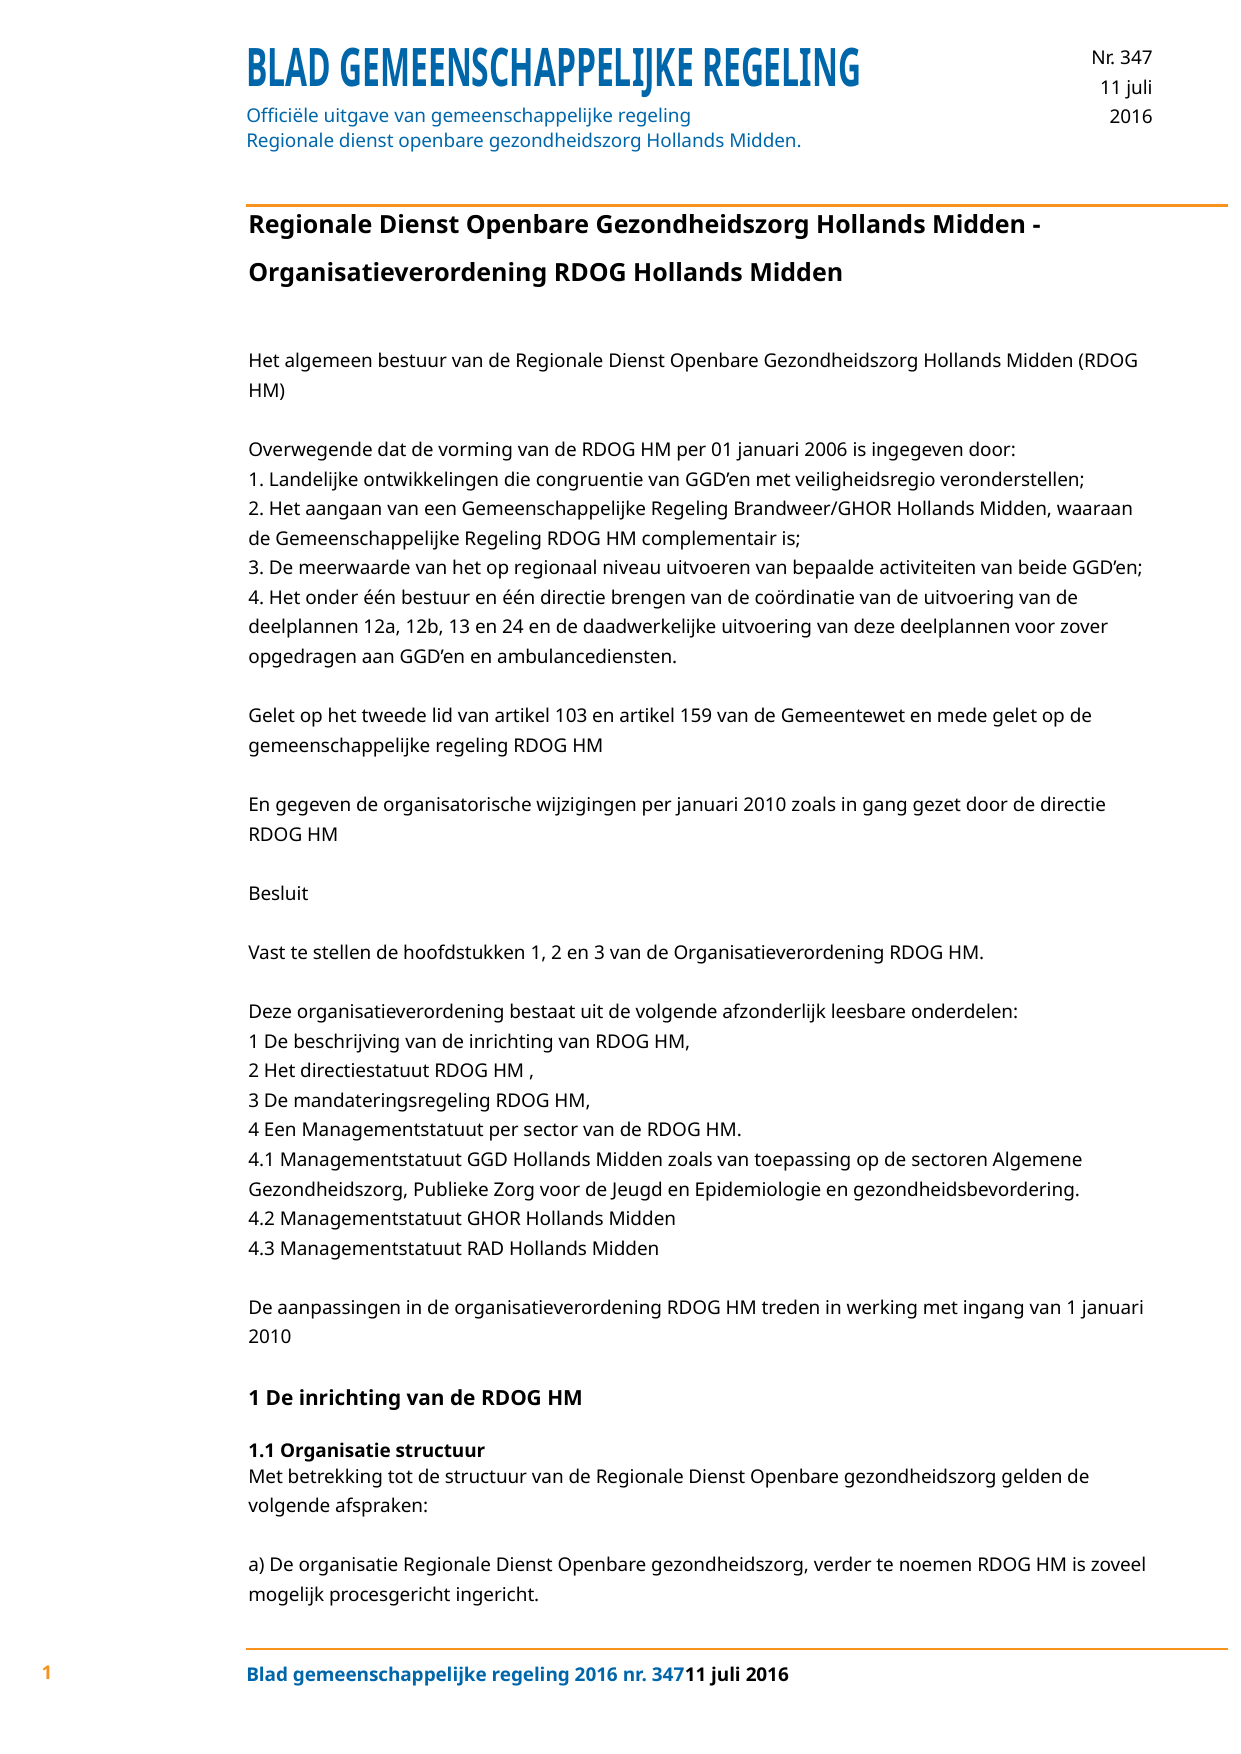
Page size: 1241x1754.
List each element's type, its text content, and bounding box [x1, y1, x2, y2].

text 4.2 Managementstatuut GHOR Hollands Midden [248, 1205, 1152, 1231]
text 1 De beschrijving van de inrichting van RDOG HM, [248, 1028, 1152, 1054]
text a) De organisatie Regionale Dienst Openbare gezondheidszorg, verder te noemen RDOG HM is zoveel mogelijk procesgericht ingericht. [248, 1552, 1152, 1607]
text 1.1 Organisatie structuur [248, 1437, 1152, 1463]
text 1 De inrichting van de RDOG HM [248, 1383, 1152, 1411]
text 3 De mandateringsregeling RDOG HM, [248, 1087, 1152, 1113]
text De aanpassingen in de organisatieverordening RDOG HM treden in werking met ingang van 1 januari 2010 [248, 1294, 1152, 1349]
text Deze organisatieverordening bestaat uit de volgende afzonderlijk leesbare onderdelen: [248, 998, 1152, 1024]
text Met betrekking tot de structuur van de Regionale Dienst Openbare gezondheidszorg gelden de volgende afspraken: [248, 1463, 1152, 1518]
text Overwegende dat de vorming van de RDOG HM per 01 januari 2006 is ingegeven door: [248, 436, 1152, 462]
text 4.1 Managementstatuut GGD Hollands Midden zoals van toepassing op de sectoren Algemene Gezondheidszorg, Publieke Zorg voor de Jeugd en Epidemiologie en gezondheidsbevordering. [248, 1146, 1152, 1202]
text 4 Een Managementstatuut per sector van de RDOG HM. [248, 1117, 1152, 1142]
text Gelet op het tweede lid van artikel 103 en artikel 159 van de Gemeentewet en mede gelet op de gemeenschappelijke regeling RDOG HM [248, 702, 1152, 758]
picture [41, 47, 231, 172]
text 2. Het aangaan van een Gemeenschappelijke Regeling Brandweer/GHOR Hollands Midden, waaraan de Gemeenschappelijke Regeling RDOG HM complementair is; [248, 495, 1152, 551]
text Vast te stellen de hoofdstukken 1, 2 en 3 van de Organisatieverordening RDOG HM. [248, 939, 1152, 965]
text 3. De meerwaarde van het op regionaal niveau uitvoeren van bepaalde activiteiten van beide GGD’en; [248, 554, 1152, 580]
text 1. Landelijke ontwikkelingen die congruentie van GGD’en met veiligheidsregio veronderstellen; [248, 466, 1152, 492]
text En gegeven de organisatorische wijzigingen per januari 2010 zoals in gang gezet door de directie RDOG HM [248, 791, 1152, 847]
text 4. Het onder één bestuur en één directie brengen van de coördinatie van de uitvoering van de deelplannen 12a, 12b, 13 en 24 en de daadwerkelijke uitvoering van deze deelplannen voor zover opgedragen aan GGD’en en ambulancediensten. [248, 584, 1152, 669]
text 2 Het directiestatuut RDOG HM , [248, 1057, 1152, 1083]
text Besluit [248, 880, 1152, 906]
text Het algemeen bestuur van de Regionale Dienst Openbare Gezondheidszorg Hollands Midden (RDOG HM) [248, 347, 1152, 403]
text 4.3 Managementstatuut RAD Hollands Midden [248, 1235, 1152, 1261]
text Regionale Dienst Openbare Gezondheidszorg Hollands Midden - Organisatieverordening RDOG Hollands Midden [248, 207, 1152, 288]
